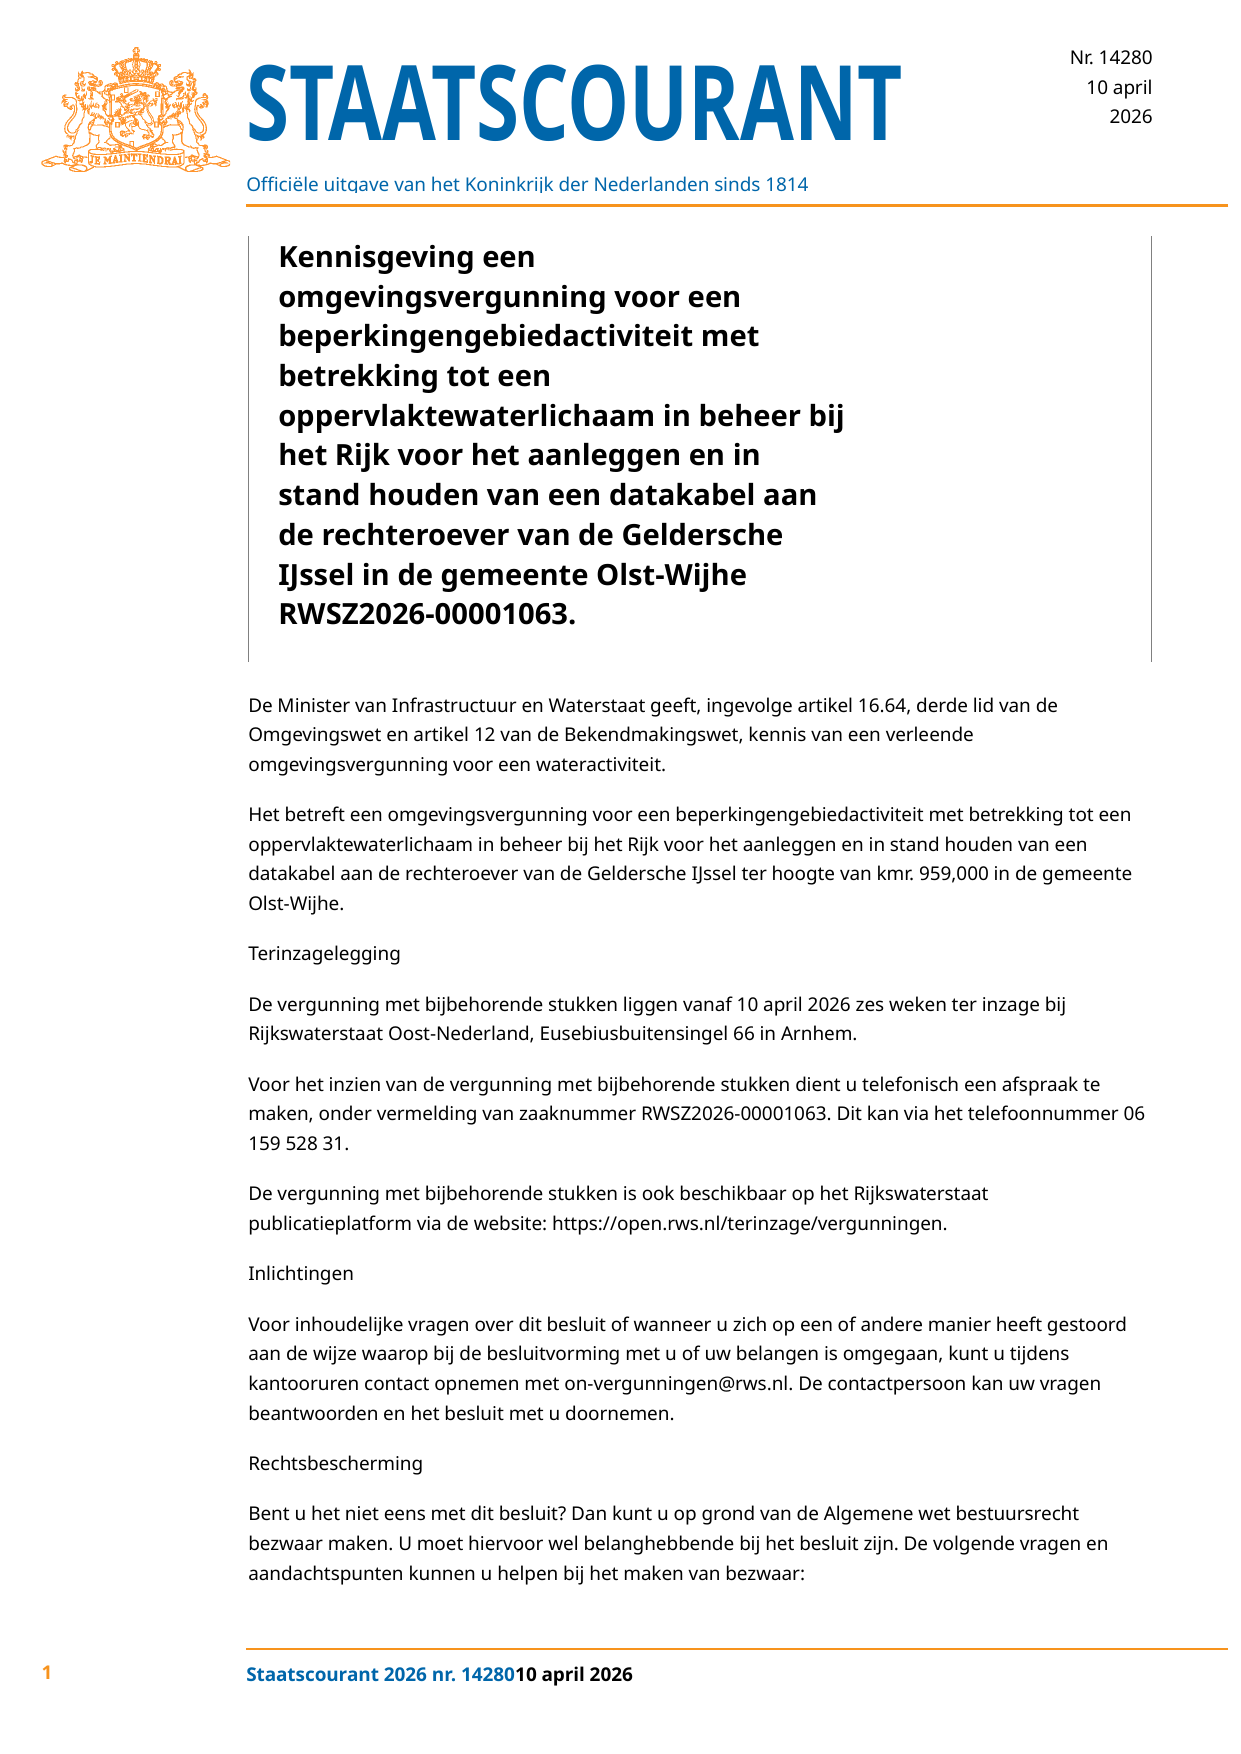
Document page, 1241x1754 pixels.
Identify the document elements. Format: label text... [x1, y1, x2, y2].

text Rechtsbescherming [248, 1450, 1152, 1476]
table_header [1090, 236, 1151, 413]
table_header [850, 236, 912, 413]
text Voor inhoudelijke vragen over dit besluit of wanneer u zich op een of andere manier heeft gestoord aan de wijze waarop bij de besluitvorming met u of uw belangen is omgegaan, kunt u tijdens kantooruren contact opnemen met on-vergunningen@rws.nl. De contactpersoon kan uw vragen beantwoorden en het besluit met u doornemen. [248, 1311, 1152, 1425]
text De vergunning met bijbehorende stukken is ook beschikbaar op het Rijkswaterstaat publicatieplatform via de website: https://open.rws.nl/terinzage/vergunningen. [248, 1181, 1152, 1236]
table_header [850, 414, 1151, 662]
table_header Kennisgeving een omgevingsvergunning voor een beperkingengebiedactiviteit met betrekking tot een oppervlaktewaterlichaam in beheer bij het Rijk voor het aanleggen en in stand houden van een datakabel aan de rechteroever van de Geldersche IJssel in de gemeente Olst-Wijhe RWSZ2026-00001063. [249, 236, 850, 662]
text Inlichtingen [248, 1261, 1152, 1286]
text De vergunning met bijbehorende stukken liggen vanaf 10 april 2026 zes weken ter inzage bij Rijkswaterstaat Oost-Nederland, Eusebiusbuitensingel 66 in Arnhem. [248, 991, 1152, 1046]
picture [41, 47, 231, 172]
text Terinzagelegging [248, 941, 1152, 966]
picture [912, 236, 1090, 414]
text Voor het inzien van de vergunning met bijbehorende stukken dient u telefonisch een afspraak te maken, onder vermelding van zaaknummer RWSZ2026-00001063. Dit kan via het telefoonnummer 06 159 528 31. [248, 1071, 1152, 1156]
text De Minister van Infrastructuur en Waterstaat geeft, ingevolge artikel 16.64, derde lid van de Omgevingswet en artikel 12 van de Bekendmakingswet, kennis van een verleende omgevingsvergunning voor een wateractiviteit. [248, 692, 1152, 777]
text Het betreft een omgevingsvergunning voor een beperkingengebiedactiviteit met betrekking tot een oppervlaktewaterlichaam in beheer bij het Rijk voor het aanleggen en in stand houden van een datakabel aan de rechteroever van de Geldersche IJssel ter hoogte van kmr. 959,000 in de gemeente Olst-Wijhe. [248, 801, 1152, 916]
text Bent u het niet eens met dit besluit? Dan kunt u op grond van de Algemene wet bestuursrecht bezwaar maken. U moet hiervoor wel belanghebbende bij het besluit zijn. De volgende vragen en aandachtspunten kunnen u helpen bij het maken van bezwaar: [248, 1501, 1152, 1585]
